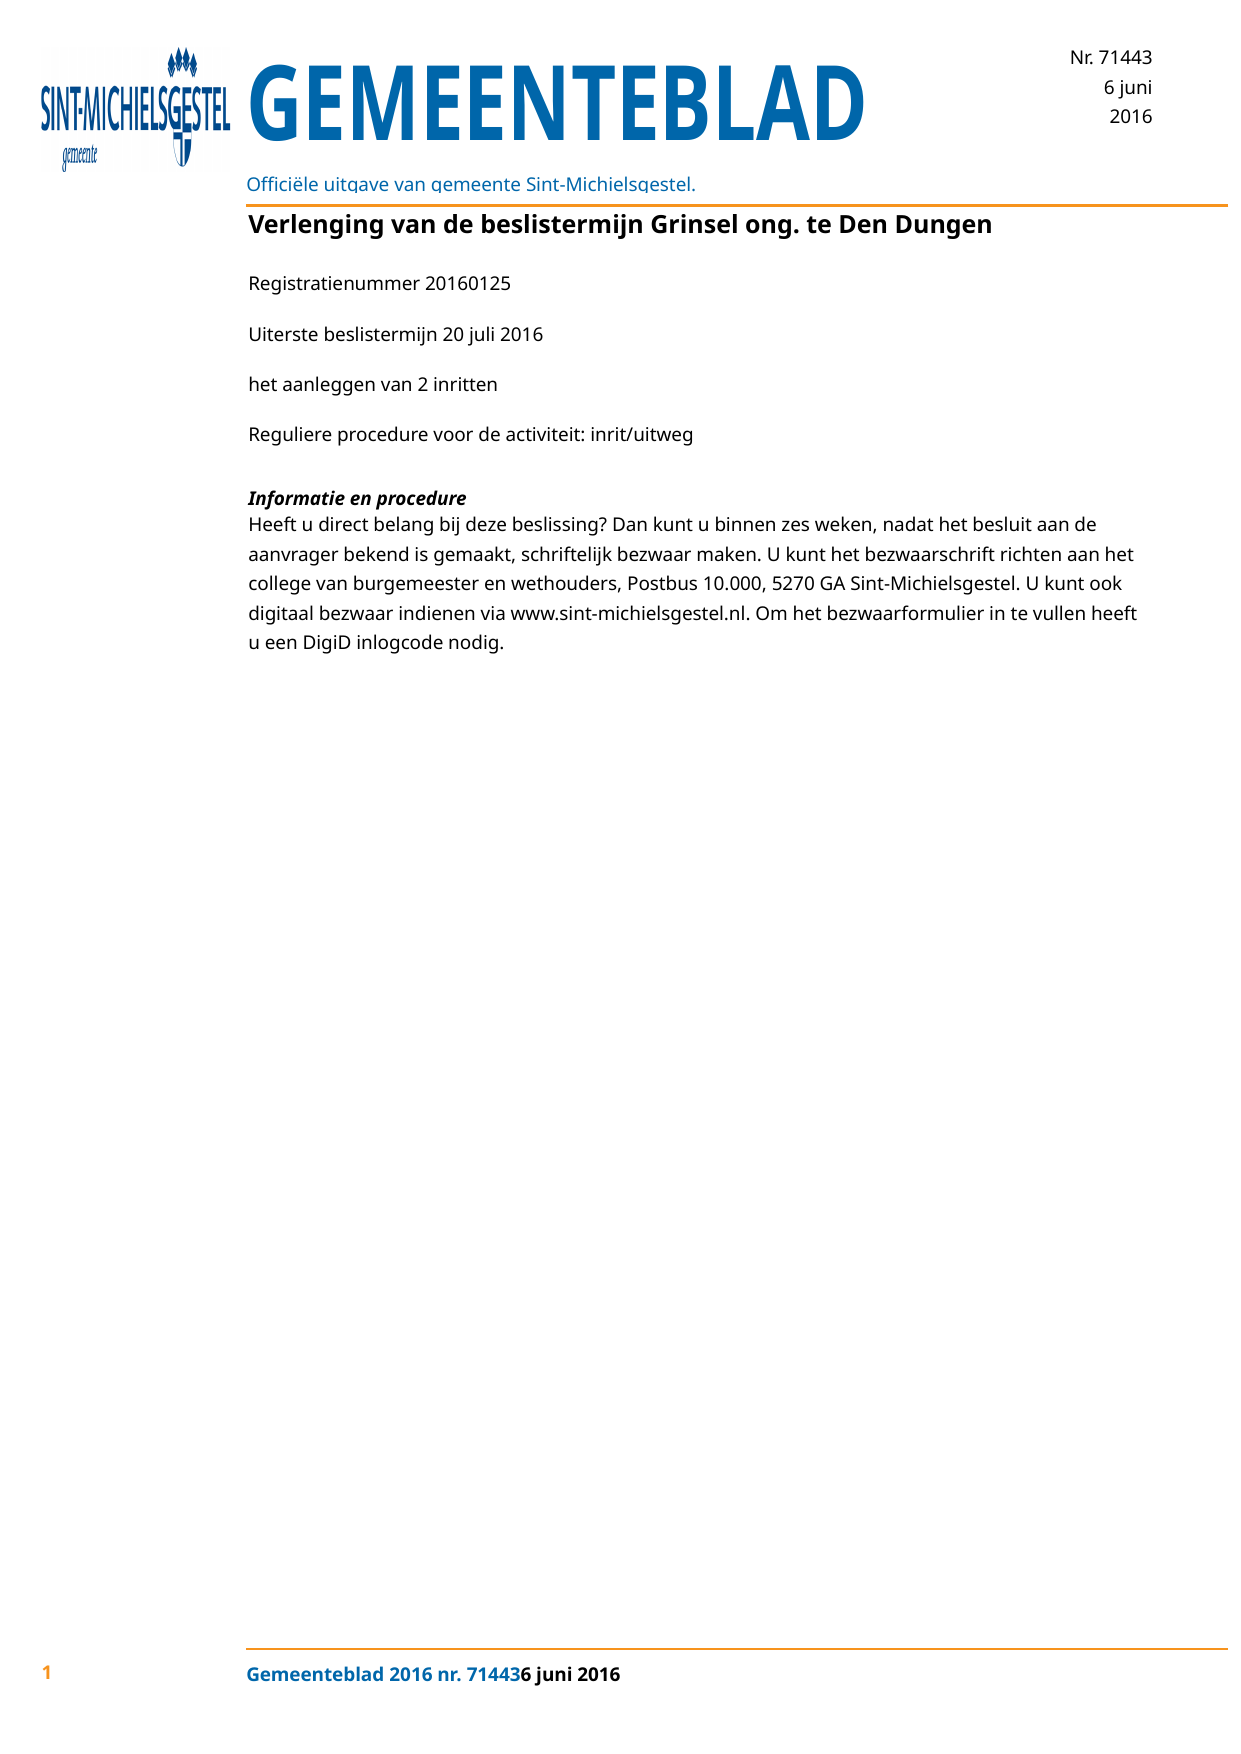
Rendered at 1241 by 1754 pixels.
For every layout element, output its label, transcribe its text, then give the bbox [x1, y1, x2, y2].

text Uiterste beslistermijn 20 juli 2016 [248, 321, 1152, 346]
picture [41, 47, 231, 172]
text Reguliere procedure voor de activiteit: inrit/uitweg [248, 422, 1152, 447]
text Heeft u direct belang bij deze beslissing? Dan kunt u binnen zes weken, nadat het besluit aan de aanvrager bekend is gemaakt, schriftelijk bezwaar maken. U kunt het bezwaarschrift richten aan het college van burgemeester en wethouders, Postbus 10.000, 5270 GA Sint-Michielsgestel. U kunt ook digitaal bezwaar indienen via www.sint-michielsgestel.nl. Om het bezwaarformulier in te vullen heeft u een DigiD inlogcode nodig. [248, 511, 1152, 655]
text Verlenging van de beslistermijn Grinsel ong. te Den Dungen [248, 207, 1152, 241]
text het aanleggen van 2 inritten [248, 371, 1152, 397]
text Informatie en procedure [248, 486, 1152, 511]
text Registratienummer 20160125 [248, 270, 1152, 296]
